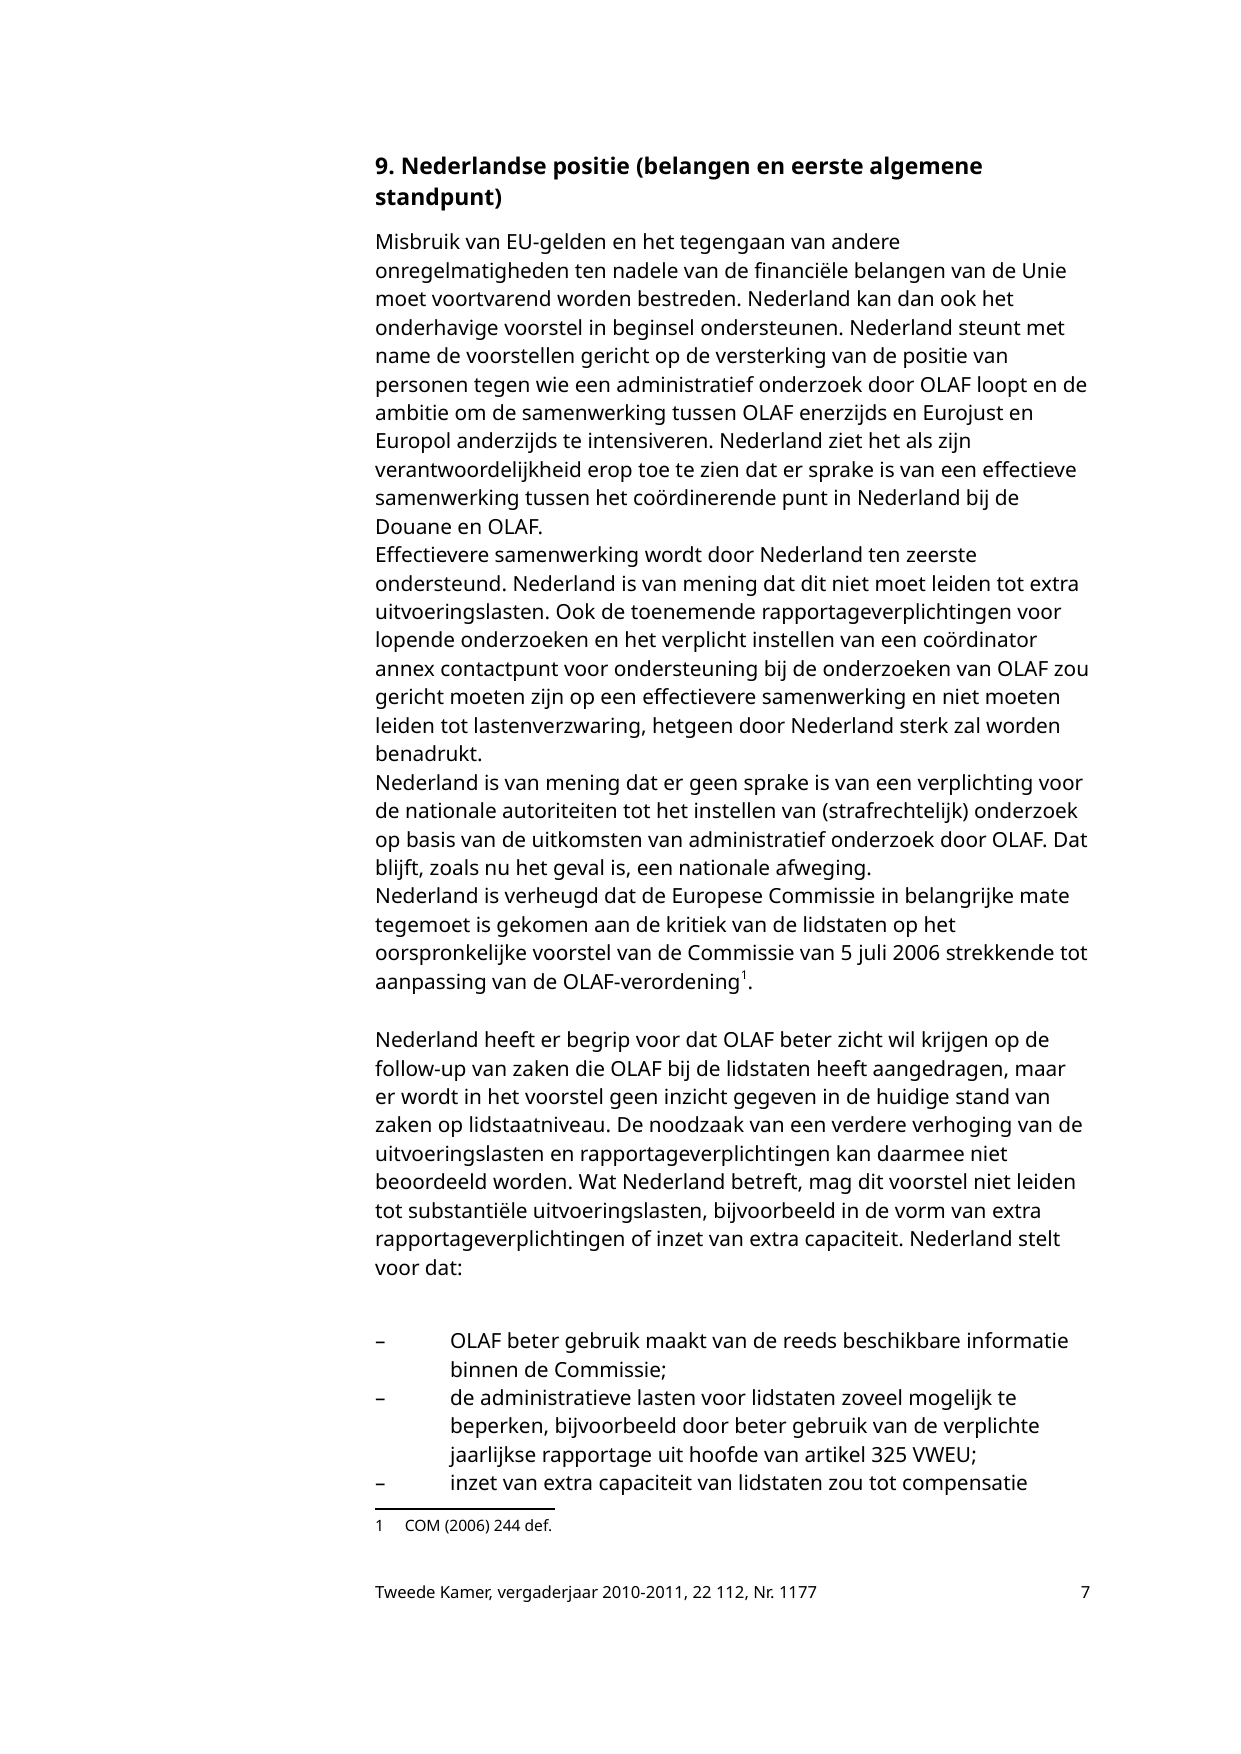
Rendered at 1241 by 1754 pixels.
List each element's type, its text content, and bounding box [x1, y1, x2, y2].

text Nederland heeft er begrip voor dat OLAF beter zicht wil krijgen op de follow-up van zaken die OLAF bij de lidstaten heeft aangedragen, maar er wordt in het voorstel geen inzicht gegeven in de huidige stand van zaken op lidstaatniveau. De noodzaak van een verdere verhoging van de uitvoeringslasten en rapportageverplichtingen kan daarmee niet beoordeeld worden. Wat Nederland betreft, mag dit voorstel niet leiden tot substantiële uitvoeringslasten, bijvoorbeeld in de vorm van extra rapportageverplichtingen of inzet van extra capaciteit. Nederland stelt voor dat: [375, 1025, 1090, 1281]
text Nederland is verheugd dat de Europese Commissie in belangrijke mate tegemoet is gekomen aan de kritiek van de lidstaten op het oorspronkelijke voorstel van de Commissie van 5 juli 2006 strekkende tot aanpassing van de OLAF-verordening. [375, 882, 1090, 995]
subtitle 9. Nederlandse positie (belangen en eerste algemene standpunt) [375, 150, 1090, 212]
list OLAF beter gebruik maakt van de reeds beschikbare informatie binnen de Commissie; [375, 1326, 1090, 1383]
text Misbruik van EU-gelden en het tegengaan van andere onregelmatigheden ten nadele van de financiële belangen van de Unie moet voortvarend worden bestreden. Nederland kan dan ook het onderhavige voorstel in beginsel ondersteunen. Nederland steunt met name de voorstellen gericht op de versterking van de positie van personen tegen wie een administratief onderzoek door OLAF loopt en de ambitie om de samenwerking tussen OLAF enerzijds en Eurojust en Europol anderzijds te intensiveren. Nederland ziet het als zijn verantwoordelijkheid erop toe te zien dat er sprake is van een effectieve samenwerking tussen het coördinerende punt in Nederland bij de Douane en OLAF. [375, 227, 1090, 540]
text COM (2006) 244 def. [375, 1508, 1090, 1536]
text Effectievere samenwerking wordt door Nederland ten zeerste ondersteund. Nederland is van mening dat dit niet moet leiden tot extra uitvoeringslasten. Ook de toenemende rapportageverplichtingen voor lopende onderzoeken en het verplicht instellen van een coördinator annex contactpunt voor ondersteuning bij de onderzoeken van OLAF zou gericht moeten zijn op een effectievere samenwerking en niet moeten leiden tot lastenverzwaring, hetgeen door Nederland sterk zal worden benadrukt. [375, 540, 1090, 768]
list inzet van extra capaciteit van lidstaten zou tot compensatie [375, 1468, 1090, 1497]
text Nederland is van mening dat er geen sprake is van een verplichting voor de nationale autoriteiten tot het instellen van (strafrechtelijk) onderzoek op basis van de uitkomsten van administratief onderzoek door OLAF. Dat blijft, zoals nu het geval is, een nationale afweging. [375, 768, 1090, 882]
list de administratieve lasten voor lidstaten zoveel mogelijk te beperken, bijvoorbeeld door beter gebruik van de verplichte jaarlijkse rapportage uit hoofde van artikel 325 VWEU; [375, 1383, 1090, 1468]
